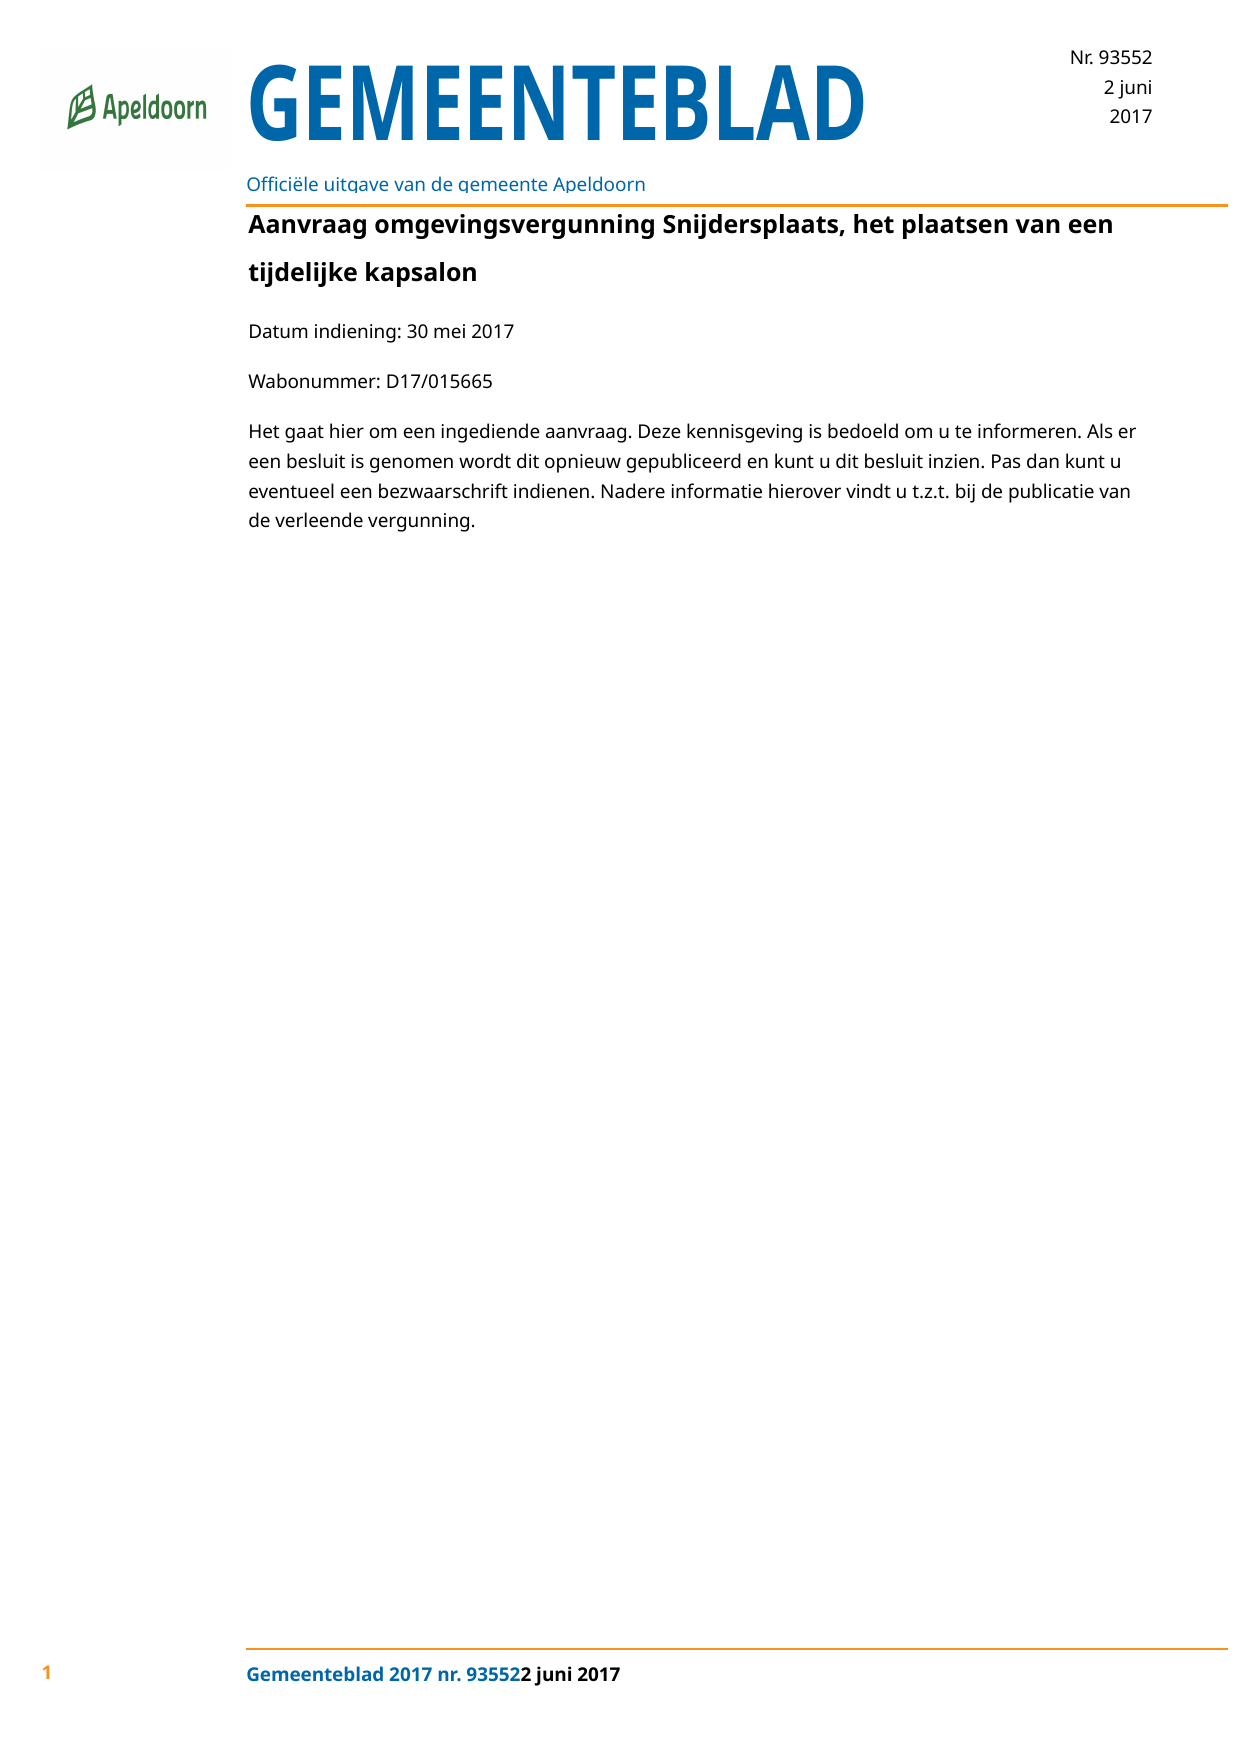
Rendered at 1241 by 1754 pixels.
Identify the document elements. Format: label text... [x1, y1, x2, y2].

text Wabonummer: D17/015665 [248, 368, 1152, 394]
picture [41, 47, 231, 172]
text Datum indiening: 30 mei 2017 [248, 318, 1152, 344]
text Het gaat hier om een ingediende aanvraag. Deze kennisgeving is bedoeld om u te informeren. Als er een besluit is genomen wordt dit opnieuw gepubliceerd en kunt u dit besluit inzien. Pas dan kunt u eventueel een bezwaarschrift indienen. Nadere informatie hierover vindt u t.z.t. bij de publicatie van de verleende vergunning. [248, 419, 1152, 533]
text Aanvraag omgevingsvergunning Snijdersplaats, het plaatsen van een tijdelijke kapsalon [248, 207, 1152, 288]
